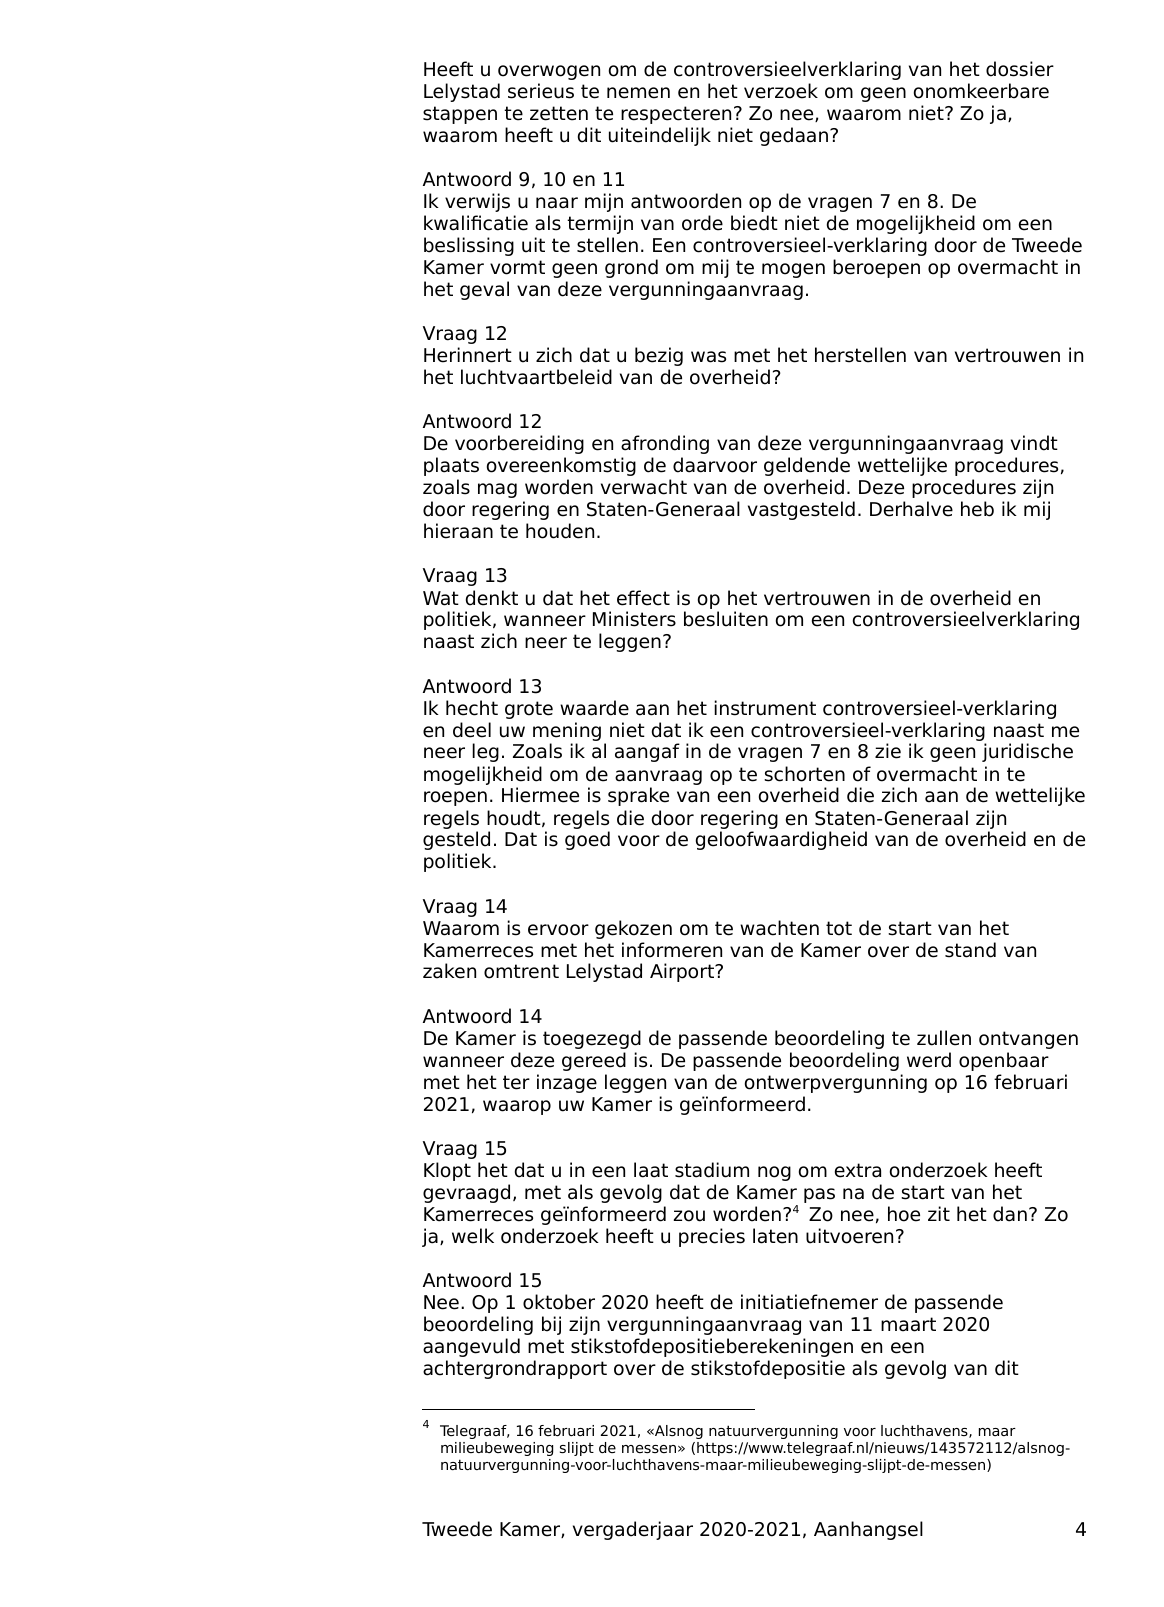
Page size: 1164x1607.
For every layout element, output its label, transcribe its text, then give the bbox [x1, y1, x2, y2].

text De voorbereiding en afronding van deze vergunningaanvraag vindt plaats overeenkomstig de daarvoor geldende wettelijke procedures, zoals mag worden verwacht van de overheid. Deze procedures zijn door regering en Staten-Generaal vastgesteld. Derhalve heb ik mij hieraan te houden. [422, 433, 1087, 543]
text Ik verwijs u naar mijn antwoorden op de vragen 7 en 8. De kwalificatie als termijn van orde biedt niet de mogelijkheid om een beslissing uit te stellen. Een controversieel-verklaring door de Tweede Kamer vormt geen grond om mij te mogen beroepen op overmacht in het geval van deze vergunningaanvraag. [422, 191, 1087, 301]
text De Kamer is toegezegd de passende beoordeling te zullen ontvangen wanneer deze gereed is. De passende beoordeling werd openbaar met het ter inzage leggen van de ontwerpvergunning op 16 februari 2021, waarop uw Kamer is geïnformeerd. [422, 1028, 1087, 1116]
text Antwoord 9, 10 en 11 [422, 169, 1087, 191]
text Antwoord 14 [422, 1006, 1087, 1028]
text Telegraaf, 16 februari 2021, «Alsnog natuurvergunning voor luchthavens, maar milieubeweging slijpt de messen» (https://www.telegraaf.nl/nieuws/143572112/alsnog-natuurvergunning-voor-luchthavens-maar-milieubeweging-slijpt-de-messen) [422, 1418, 1087, 1474]
text Klopt het dat u in een laat stadium nog om extra onderzoek heeft gevraagd, met als gevolg dat de Kamer pas na de start van het Kamerreces geïnformeerd zou worden? Zo nee, hoe zit het dan? Zo ja, welk onderzoek heeft u precies laten uitvoeren? [422, 1160, 1087, 1248]
text Waarom is ervoor gekozen om te wachten tot de start van het Kamerreces met het informeren van de Kamer over de stand van zaken omtrent Lelystad Airport? [422, 917, 1087, 983]
text Vraag 12 [422, 323, 1087, 345]
text Vraag 13 [422, 565, 1087, 587]
text Heeft u overwogen om de controversieelverklaring van het dossier Lelystad serieus te nemen en het verzoek om geen onomkeerbare stappen te zetten te respecteren? Zo nee, waarom niet? Zo ja, waarom heeft u dit uiteindelijk niet gedaan? [422, 59, 1087, 147]
text Antwoord 12 [422, 411, 1087, 433]
text Ik hecht grote waarde aan het instrument controversieel-verklaring en deel uw mening niet dat ik een controversieel-verklaring naast me neer leg. Zoals ik al aangaf in de vragen 7 en 8 zie ik geen juridische mogelijkheid om de aanvraag op te schorten of overmacht in te roepen. Hiermee is sprake van een overheid die zich aan de wettelijke regels houdt, regels die door regering en Staten-Generaal zijn gesteld. Dat is goed voor de geloofwaardigheid van de overheid en de politiek. [422, 697, 1087, 873]
text Antwoord 13 [422, 676, 1087, 697]
text Nee. Op 1 oktober 2020 heeft de initiatiefnemer de passende beoordeling bij zijn vergunningaanvraag van 11 maart 2020 aangevuld met stikstofdepositieberekeningen en een achtergrondrapport over de stikstofdepositie als gevolg van dit [422, 1292, 1087, 1380]
text Antwoord 15 [422, 1270, 1087, 1292]
text Wat denkt u dat het effect is op het vertrouwen in de overheid en politiek, wanneer Ministers besluiten om een controversieelverklaring naast zich neer te leggen? [422, 587, 1087, 653]
text Herinnert u zich dat u bezig was met het herstellen van vertrouwen in het luchtvaartbeleid van de overheid? [422, 345, 1087, 389]
text Vraag 15 [422, 1138, 1087, 1160]
text Vraag 14 [422, 896, 1087, 917]
